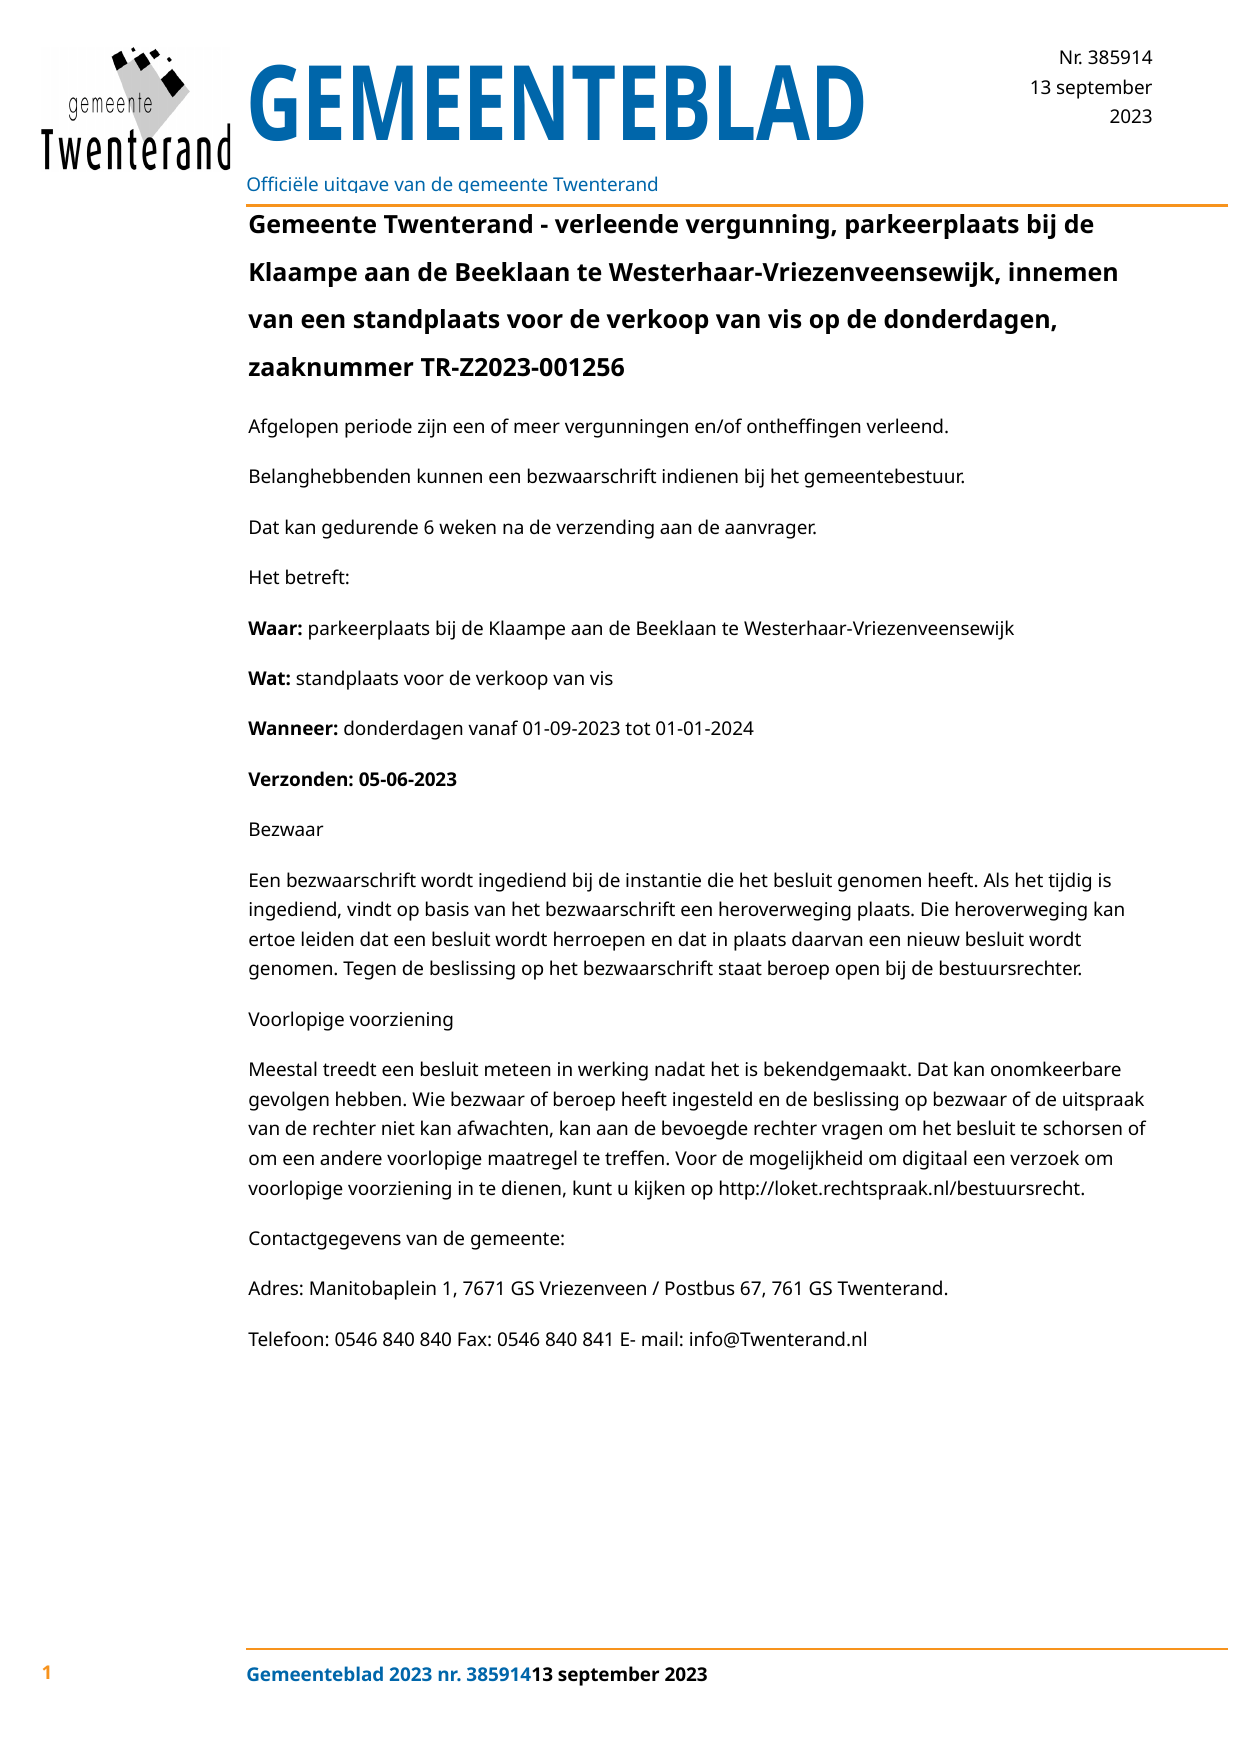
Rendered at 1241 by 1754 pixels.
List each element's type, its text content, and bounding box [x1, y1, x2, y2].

text Contactgegevens van de gemeente: [248, 1225, 1152, 1251]
text Telefoon: 0546 840 840 Fax: 0546 840 841 E- mail: info@Twenterand.nl [248, 1326, 1152, 1352]
picture [41, 47, 231, 172]
text Gemeente Twenterand - verleende vergunning, parkeerplaats bij de Klaampe aan de Beeklaan te Westerhaar-Vriezenveensewijk, innemen van een standplaats voor de verkoop van vis op de donderdagen, zaaknummer TR-Z2023-001256 [248, 207, 1152, 384]
text Voorlopige voorziening [248, 1006, 1152, 1032]
text Meestal treedt een besluit meteen in werking nadat het is bekendgemaakt. Dat kan onomkeerbare gevolgen hebben. Wie bezwaar of beroep heeft ingesteld en de beslissing op bezwaar of de uitspraak van de rechter niet kan afwachten, kan aan de bevoegde rechter vragen om het besluit te schorsen of om een andere voorlopige maatregel te treffen. Voor de mogelijkheid om digitaal een verzoek om voorlopige voorziening in te dienen, kunt u kijken op http://loket.rechtspraak.nl/bestuursrecht. [248, 1056, 1152, 1201]
text Wat: standplaats voor de verkoop van vis [248, 665, 1152, 691]
text Adres: Manitobaplein 1, 7671 GS Vriezenveen / Postbus 67, 761 GS Twenterand. [248, 1276, 1152, 1301]
text Dat kan gedurende 6 weken na de verzending aan de aanvrager. [248, 514, 1152, 540]
text Waar: parkeerplaats bij de Klaampe aan de Beeklaan te Westerhaar-Vriezenveensewijk [248, 615, 1152, 641]
text Verzonden: 05-06-2023 [248, 766, 1152, 792]
text Het betreft: [248, 564, 1152, 590]
text Bezwaar [248, 816, 1152, 842]
text Belanghebbenden kunnen een bezwaarschrift indienen bij het gemeentebestuur. [248, 463, 1152, 489]
text Een bezwaarschrift wordt ingediend bij de instantie die het besluit genomen heeft. Als het tijdig is ingediend, vindt op basis van het bezwaarschrift een heroverweging plaats. Die heroverweging kan ertoe leiden dat een besluit wordt herroepen en dat in plaats daarvan een nieuw besluit wordt genomen. Tegen de beslissing op het bezwaarschrift staat beroep open bij de bestuursrechter. [248, 867, 1152, 981]
text Afgelopen periode zijn een of meer vergunningen en/of ontheffingen verleend. [248, 413, 1152, 439]
text Wanneer: donderdagen vanaf 01-09-2023 tot 01-01-2024 [248, 716, 1152, 741]
